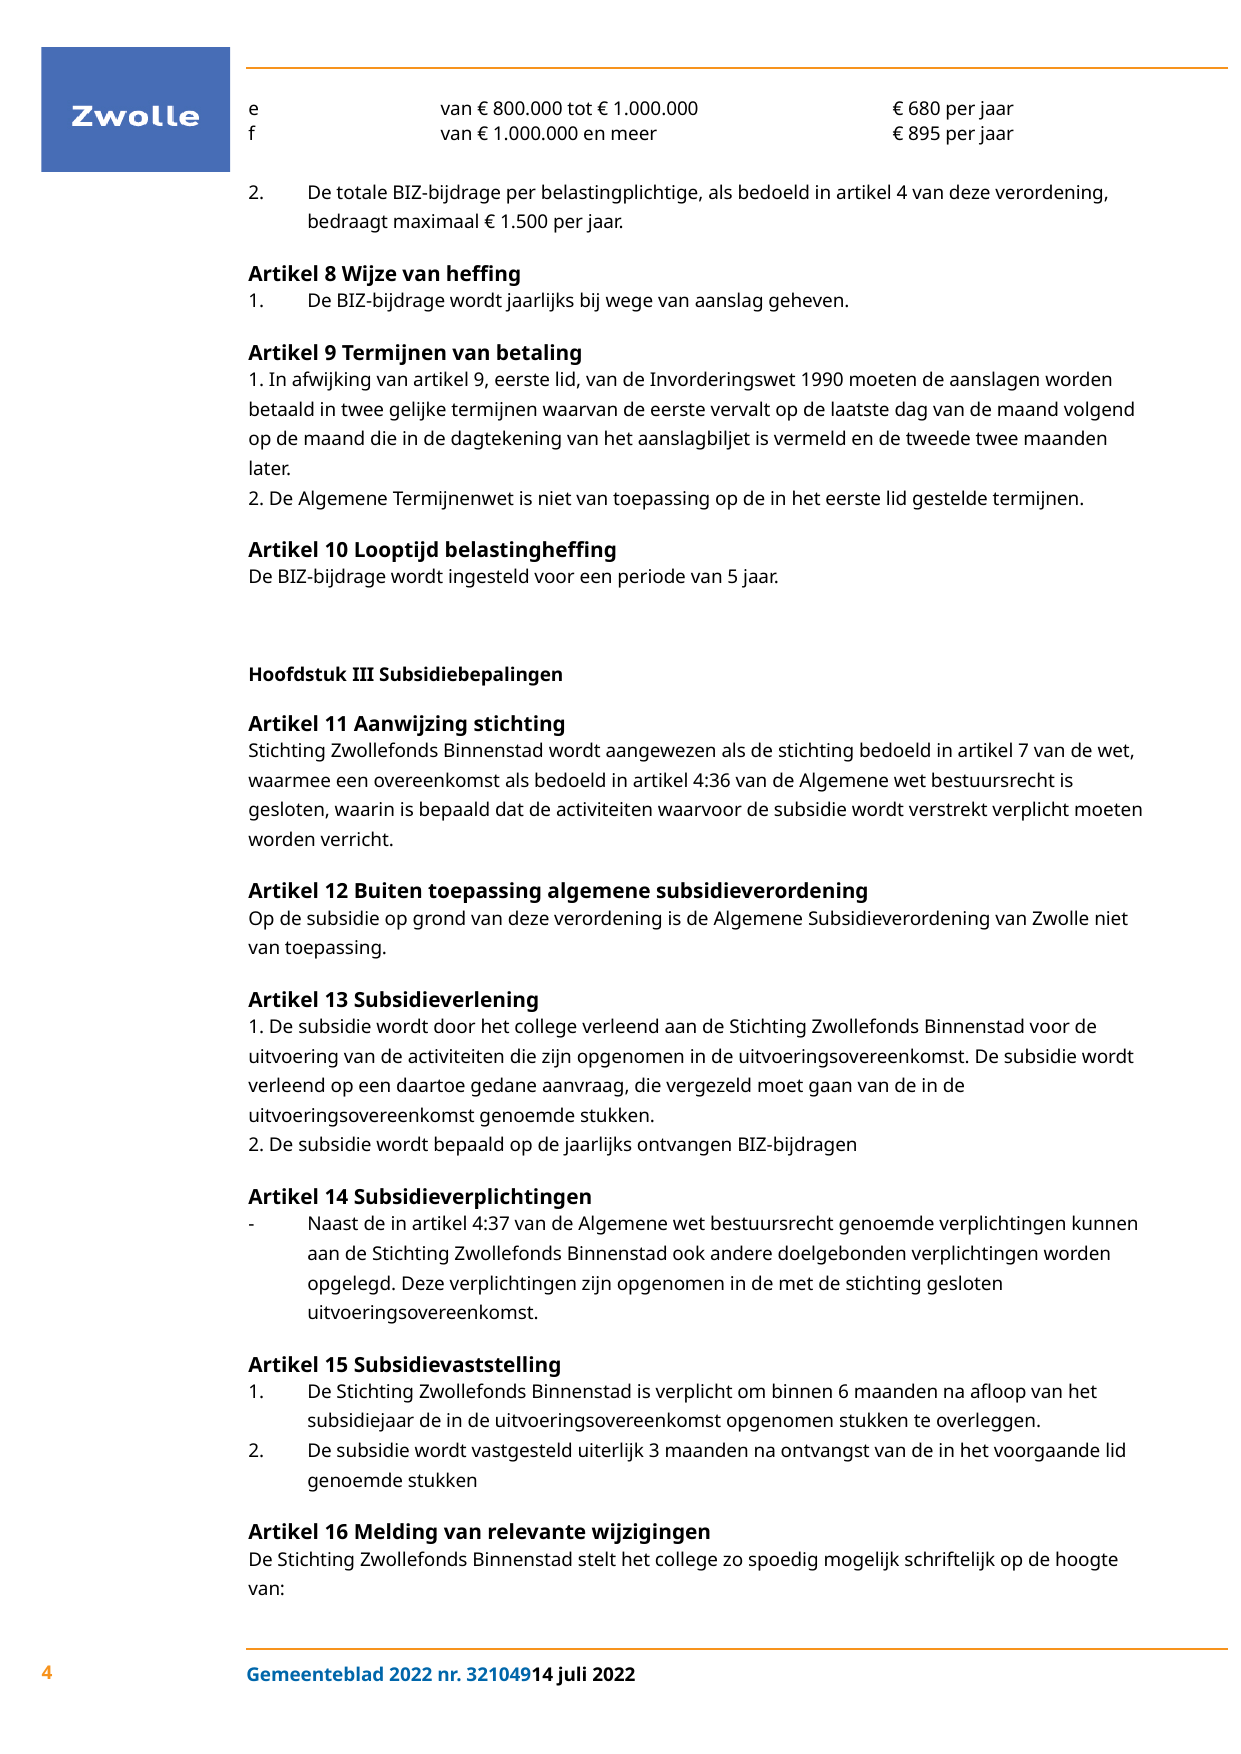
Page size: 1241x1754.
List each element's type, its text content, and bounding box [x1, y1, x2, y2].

list De totale BIZ-bijdrage per belastingplichtige, als bedoeld in artikel 4 van deze verordening, bedraagt maximaal € 1.500 per jaar. [248, 179, 1152, 234]
text Artikel 9 Termijnen van betaling [248, 338, 1152, 366]
table_cell e [248, 95, 440, 121]
text Artikel 16 Melding van relevante wijzigingen [248, 1517, 1152, 1546]
text Artikel 10 Looptijd belastingheffing [248, 535, 1152, 563]
picture [41, 47, 231, 172]
text Op de subsidie op grond van deze verordening is de Algemene Subsidieverordening van Zwolle niet van toepassing. [248, 905, 1152, 960]
text Artikel 15 Subsidievaststelling [248, 1350, 1152, 1378]
text Artikel 13 Subsidieverlening [248, 985, 1152, 1013]
table_cell van € 800.000 tot € 1.000.000 [440, 95, 892, 121]
table_cell f [248, 121, 440, 146]
text De BIZ-bijdrage wordt ingesteld voor een periode van 5 jaar. [248, 563, 1152, 589]
text De Stichting Zwollefonds Binnenstad stelt het college zo spoedig mogelijk schriftelijk op de hoogte van: [248, 1546, 1152, 1601]
table_cell van € 1.000.000 en meer [440, 121, 892, 146]
table_cell € 895 per jaar [892, 121, 1152, 146]
text Artikel 14 Subsidieverplichtingen [248, 1182, 1152, 1211]
text 1. In afwijking van artikel 9, eerste lid, van de Invorderingswet 1990 moeten de aanslagen worden betaald in twee gelijke termijnen waarvan de eerste vervalt op de laatste dag van de maand volgend op de maand die in de dagtekening van het aanslagbiljet is vermeld en de tweede twee maanden later. [248, 366, 1152, 481]
table_cell € 680 per jaar [892, 95, 1152, 121]
list De Stichting Zwollefonds Binnenstad is verplicht om binnen 6 maanden na afloop van het subsidiejaar de in de uitvoeringsovereenkomst opgenomen stukken te overleggen. [248, 1378, 1152, 1433]
text Artikel 12 Buiten toepassing algemene subsidieverordening [248, 876, 1152, 905]
text 2. De subsidie wordt bepaald op de jaarlijks ontvangen BIZ-bijdragen [248, 1132, 1152, 1157]
list Naast de in artikel 4:37 van de Algemene wet bestuursrecht genoemde verplichtingen kunnen aan de Stichting Zwollefonds Binnenstad ook andere doelgebonden verplichtingen worden opgelegd. Deze verplichtingen zijn opgenomen in de met de stichting gesloten uitvoeringsovereenkomst. [248, 1211, 1152, 1325]
text Hoofdstuk III Subsidiebepalingen [248, 659, 1152, 688]
list De BIZ-bijdrage wordt jaarlijks bij wege van aanslag geheven. [248, 287, 1152, 313]
text Artikel 11 Aanwijzing stichting [248, 709, 1152, 737]
text Stichting Zwollefonds Binnenstad wordt aangewezen als de stichting bedoeld in artikel 7 van de wet, waarmee een overeenkomst als bedoeld in artikel 4:36 van de Algemene wet bestuursrecht is gesloten, waarin is bepaald dat de activiteiten waarvoor de subsidie wordt verstrekt verplicht moeten worden verricht. [248, 737, 1152, 852]
list De subsidie wordt vastgesteld uiterlijk 3 maanden na ontvangst van de in het voorgaande lid genoemde stukken [248, 1437, 1152, 1493]
text Artikel 8 Wijze van heffing [248, 259, 1152, 287]
text 2. De Algemene Termijnenwet is niet van toepassing op de in het eerste lid gestelde termijnen. [248, 485, 1152, 510]
text 1. De subsidie wordt door het college verleend aan de Stichting Zwollefonds Binnenstad voor de uitvoering van de activiteiten die zijn opgenomen in de uitvoeringsovereenkomst. De subsidie wordt verleend op een daartoe gedane aanvraag, die vergezeld moet gaan van de in de uitvoeringsovereenkomst genoemde stukken. [248, 1013, 1152, 1128]
